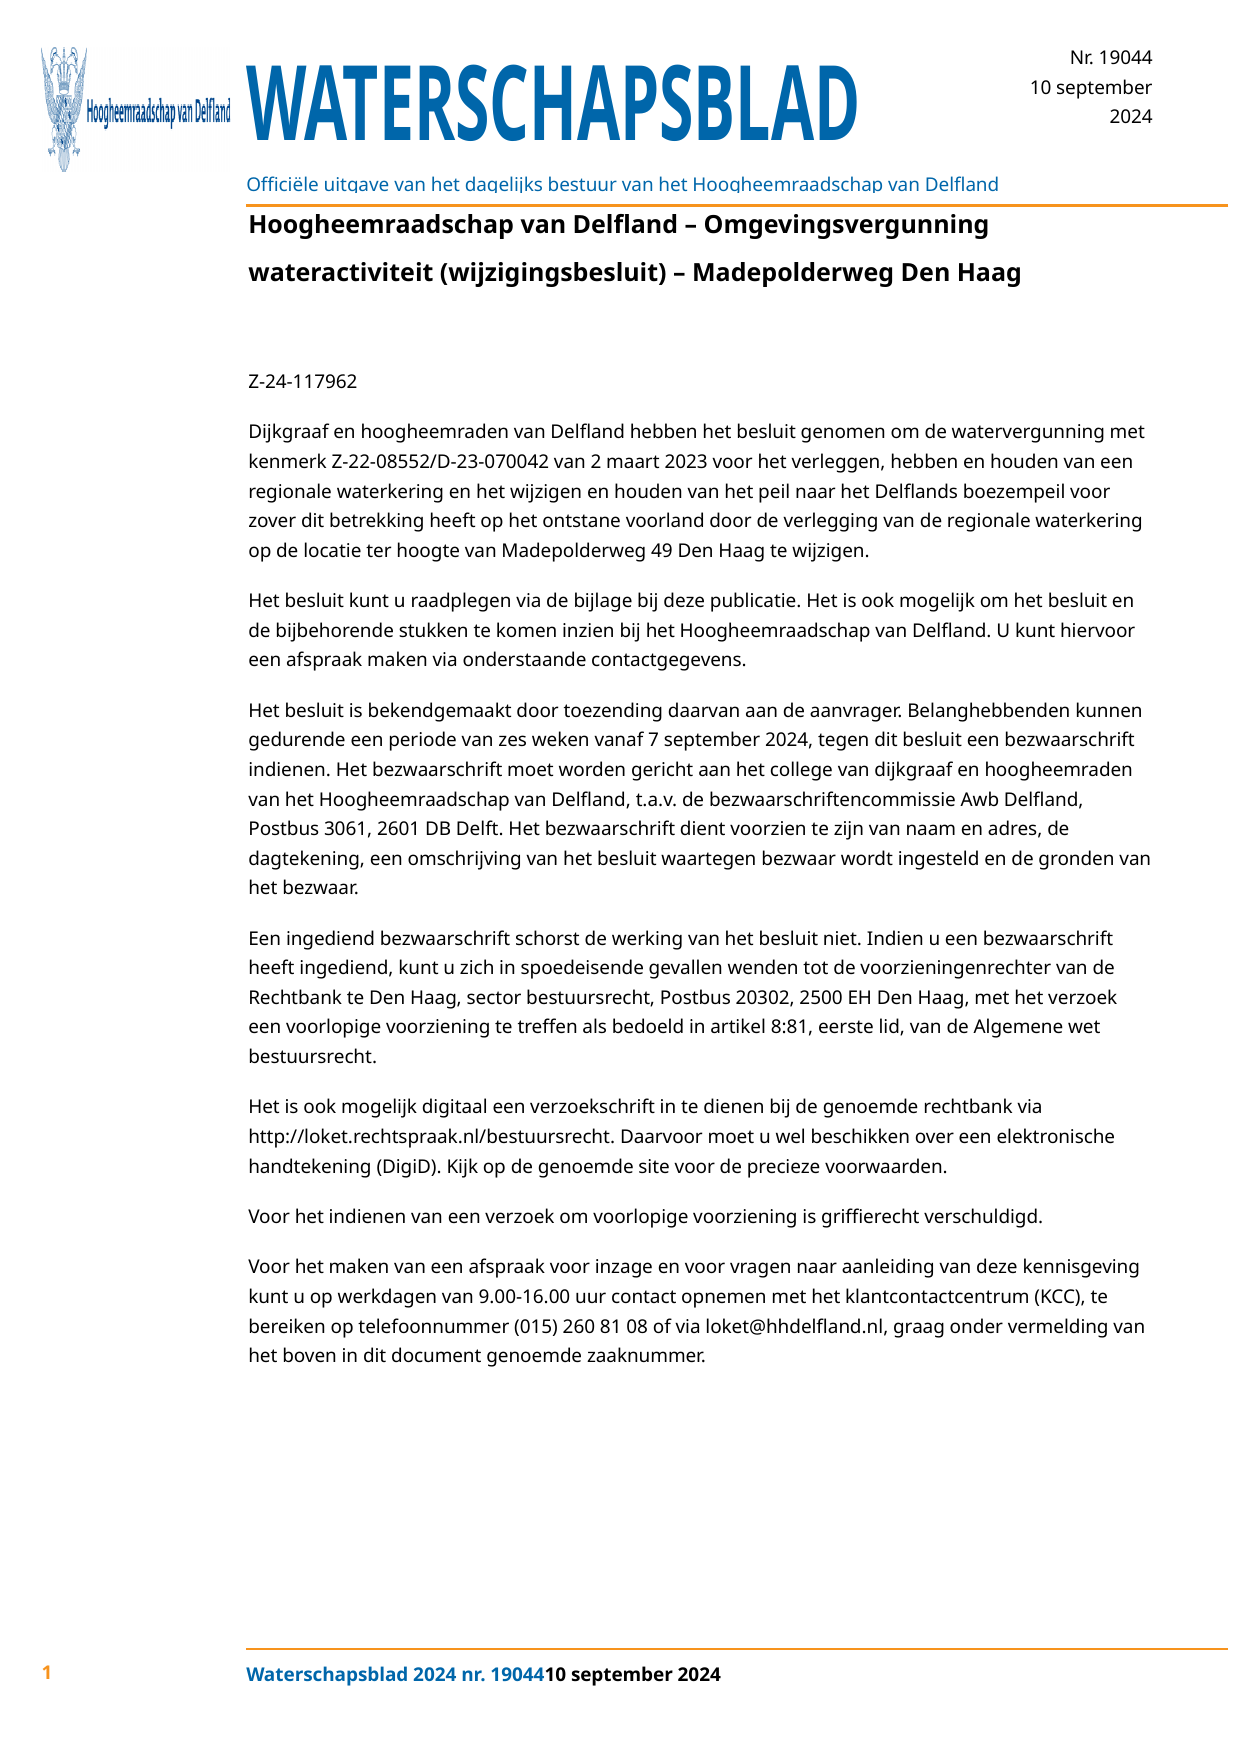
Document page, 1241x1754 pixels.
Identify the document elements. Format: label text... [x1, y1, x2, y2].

text Het besluit kunt u raadplegen via de bijlage bij deze publicatie. Het is ook mogelijk om het besluit en de bijbehorende stukken te komen inzien bij het Hoogheemraadschap van Delfland. U kunt hiervoor een afspraak maken via onderstaande contactgegevens. [248, 587, 1152, 672]
picture [41, 47, 231, 172]
text Het is ook mogelijk digitaal een verzoekschrift in te dienen bij de genoemde rechtbank via http://loket.rechtspraak.nl/bestuursrecht. Daarvoor moet u wel beschikken over een elektronische handtekening (DigiD). Kijk op de genoemde site voor de precieze voorwaarden. [248, 1094, 1152, 1179]
text Voor het indienen van een verzoek om voorlopige voorziening is griffierecht verschuldigd. [248, 1203, 1152, 1229]
text Hoogheemraadschap van Delfland – Omgevingsvergunning wateractiviteit (wijzigingsbesluit) – Madepolderweg Den Haag [248, 207, 1152, 288]
text Het besluit is bekendgemaakt door toezending daarvan aan de aanvrager. Belanghebbenden kunnen gedurende een periode van zes weken vanaf 7 september 2024, tegen dit besluit een bezwaarschrift indienen. Het bezwaarschrift moet worden gericht aan het college van dijkgraaf en hoogheemraden van het Hoogheemraadschap van Delfland, t.a.v. de bezwaarschriftencommissie Awb Delfland, Postbus 3061, 2601 DB Delft. Het bezwaarschrift dient voorzien te zijn van naam en adres, de dagtekening, een omschrijving van het besluit waartegen bezwaar wordt ingesteld en de gronden van het bezwaar. [248, 697, 1152, 900]
text Z-24-117962 [248, 368, 1152, 394]
text Voor het maken van een afspraak voor inzage en voor vragen naar aanleiding van deze kennisgeving kunt u op werkdagen van 9.00-16.00 uur contact opnemen met het klantcontactcentrum (KCC), te bereiken op telefoonnummer (015) 260 81 08 of via loket@hhdelfland.nl, graag onder vermelding van het boven in dit document genoemde zaaknummer. [248, 1254, 1152, 1368]
text Een ingediend bezwaarschrift schorst de werking van het besluit niet. Indien u een bezwaarschrift heeft ingediend, kunt u zich in spoedeisende gevallen wenden tot de voorzieningenrechter van de Rechtbank te Den Haag, sector bestuursrecht, Postbus 20302, 2500 EH Den Haag, met het verzoek een voorlopige voorziening te treffen als bedoeld in artikel 8:81, eerste lid, van de Algemene wet bestuursrecht. [248, 925, 1152, 1069]
text Dijkgraaf en hoogheemraden van Delfland hebben het besluit genomen om de watervergunning met kenmerk Z-22-08552/D-23-070042 van 2 maart 2023 voor het verleggen, hebben en houden van een regionale waterkering en het wijzigen en houden van het peil naar het Delflands boezempeil voor zover dit betrekking heeft op het ontstane voorland door de verlegging van de regionale waterkering op de locatie ter hoogte van Madepolderweg 49 Den Haag te wijzigen. [248, 419, 1152, 563]
